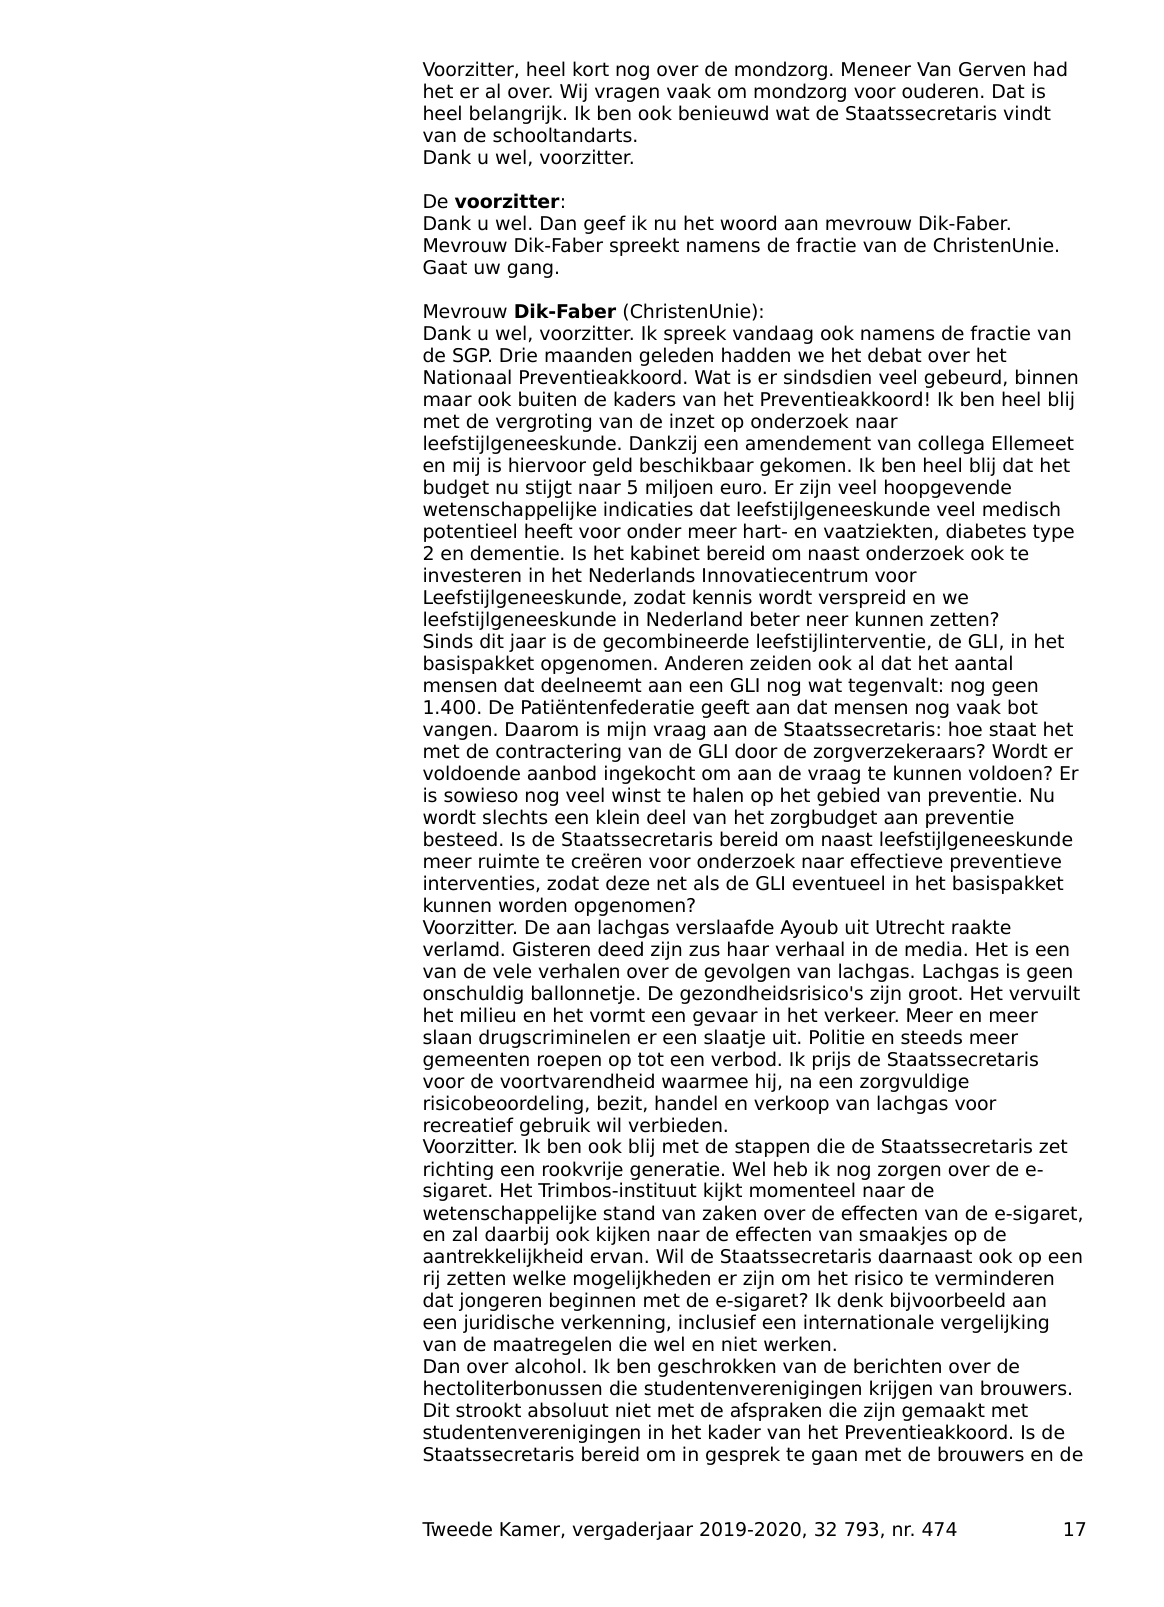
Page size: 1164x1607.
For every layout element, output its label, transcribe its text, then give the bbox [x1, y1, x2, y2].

text Dank u wel, voorzitter. Ik spreek vandaag ook namens de fractie van de SGP. Drie maanden geleden hadden we het debat over het Nationaal Preventieakkoord. Wat is er sindsdien veel gebeurd, binnen maar ook buiten de kaders van het Preventieakkoord! Ik ben heel blij met de vergroting van de inzet op onderzoek naar leefstijlgeneeskunde. Dankzij een amendement van collega Ellemeet en mij is hiervoor geld beschikbaar gekomen. Ik ben heel blij dat het budget nu stijgt naar 5 miljoen euro. Er zijn veel hoopgevende wetenschappelijke indicaties dat leefstijlgeneeskunde veel medisch potentieel heeft voor onder meer hart- en vaatziekten, diabetes type 2 en dementie. Is het kabinet bereid om naast onderzoek ook te investeren in het Nederlands Innovatiecentrum voor Leefstijlgeneeskunde, zodat kennis wordt verspreid en we leefstijlgeneeskunde in Nederland beter neer kunnen zetten? [422, 323, 1087, 631]
text Mevrouw Dik-Faber (ChristenUnie): [422, 301, 1087, 323]
text Dan over alcohol. Ik ben geschrokken van de berichten over de hectoliterbonussen die studentenverenigingen krijgen van brouwers. Dit strookt absoluut niet met de afspraken die zijn gemaakt met studentenverenigingen in het kader van het Preventieakkoord. Is de Staatssecretaris bereid om in gesprek te gaan met de brouwers en de [422, 1356, 1087, 1466]
text Dank u wel. Dan geef ik nu het woord aan mevrouw Dik-Faber. Mevrouw Dik-Faber spreekt namens de fractie van de ChristenUnie. Gaat uw gang. [422, 213, 1087, 279]
text Voorzitter. De aan lachgas verslaafde Ayoub uit Utrecht raakte verlamd. Gisteren deed zijn zus haar verhaal in de media. Het is een van de vele verhalen over de gevolgen van lachgas. Lachgas is geen onschuldig ballonnetje. De gezondheidsrisico's zijn groot. Het vervuilt het milieu en het vormt een gevaar in het verkeer. Meer en meer slaan drugscriminelen er een slaatje uit. Politie en steeds meer gemeenten roepen op tot een verbod. Ik prijs de Staatssecretaris voor de voortvarendheid waarmee hij, na een zorgvuldige risicobeoordeling, bezit, handel en verkoop van lachgas voor recreatief gebruik wil verbieden. [422, 917, 1087, 1136]
text De voorzitter: [422, 191, 1087, 213]
text Voorzitter, heel kort nog over de mondzorg. Meneer Van Gerven had het er al over. Wij vragen vaak om mondzorg voor ouderen. Dat is heel belangrijk. Ik ben ook benieuwd wat de Staatssecretaris vindt van de schooltandarts. [422, 59, 1087, 147]
text Sinds dit jaar is de gecombineerde leefstijlinterventie, de GLI, in het basispakket opgenomen. Anderen zeiden ook al dat het aantal mensen dat deelneemt aan een GLI nog wat tegenvalt: nog geen 1.400. De Patiëntenfederatie geeft aan dat mensen nog vaak bot vangen. Daarom is mijn vraag aan de Staatssecretaris: hoe staat het met de contractering van de GLI door de zorgverzekeraars? Wordt er voldoende aanbod ingekocht om aan de vraag te kunnen voldoen? Er is sowieso nog veel winst te halen op het gebied van preventie. Nu wordt slechts een klein deel van het zorgbudget aan preventie besteed. Is de Staatssecretaris bereid om naast leefstijlgeneeskunde meer ruimte te creëren voor onderzoek naar effectieve preventieve interventies, zodat deze net als de GLI eventueel in het basispakket kunnen worden opgenomen? [422, 631, 1087, 917]
text Voorzitter. Ik ben ook blij met de stappen die de Staatssecretaris zet richting een rookvrije generatie. Wel heb ik nog zorgen over de e-sigaret. Het Trimbos-instituut kijkt momenteel naar de wetenschappelijke stand van zaken over de effecten van de e-sigaret, en zal daarbij ook kijken naar de effecten van smaakjes op de aantrekkelijkheid ervan. Wil de Staatssecretaris daarnaast ook op een rij zetten welke mogelijkheden er zijn om het risico te verminderen dat jongeren beginnen met de e-sigaret? Ik denk bijvoorbeeld aan een juridische verkenning, inclusief een internationale vergelijking van de maatregelen die wel en niet werken. [422, 1136, 1087, 1356]
text Dank u wel, voorzitter. [422, 147, 1087, 169]
